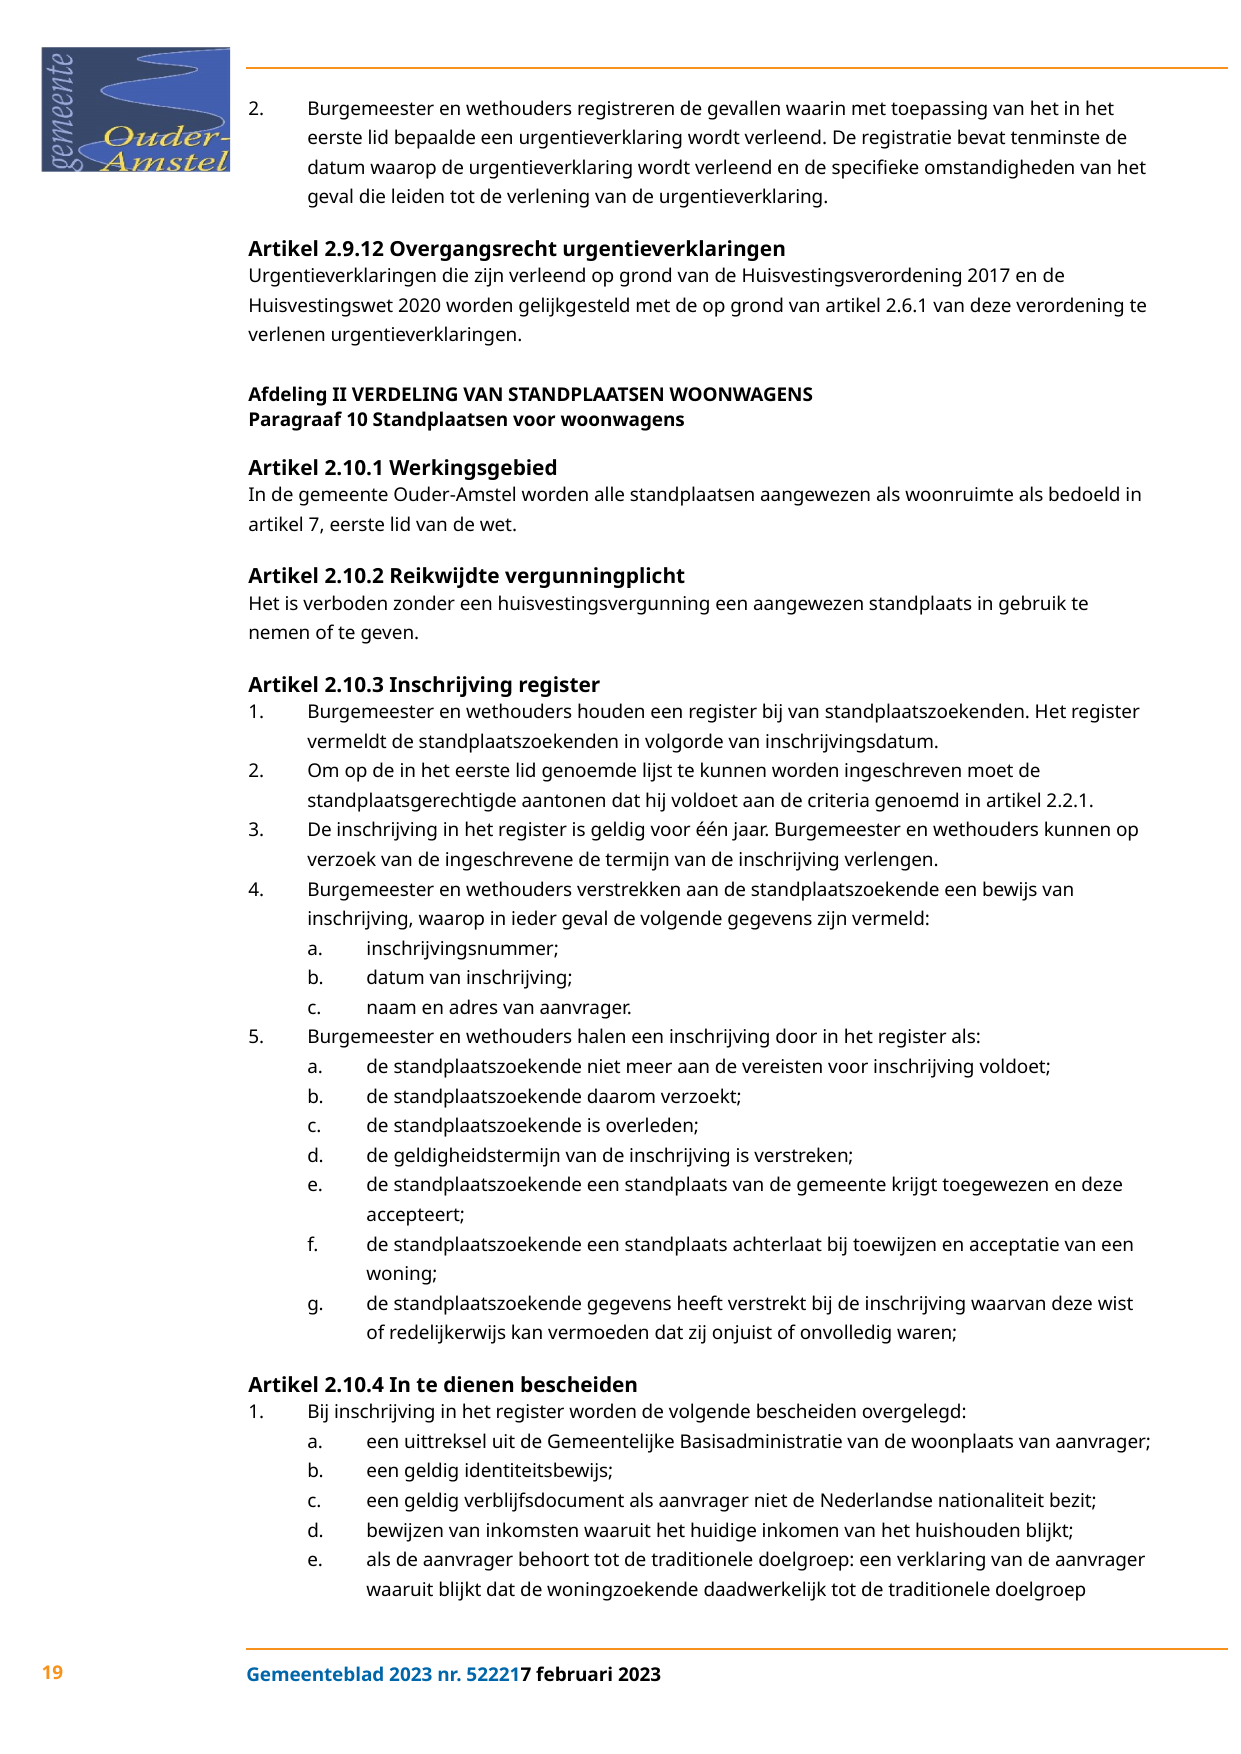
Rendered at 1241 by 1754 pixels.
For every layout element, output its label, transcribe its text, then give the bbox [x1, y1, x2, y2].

text Artikel 2.10.4 In te dienen bescheiden [248, 1370, 1152, 1398]
text Artikel 2.10.3 Inschrijving register [248, 670, 1152, 698]
list Burgemeester en wethouders houden een register bij van standplaatszoekenden. Het register vermeldt de standplaatszoekenden in volgorde van inschrijvingsdatum. [248, 698, 1152, 754]
list de standplaatszoekende een standplaats achterlaat bij toewijzen en acceptatie van een woning; [307, 1231, 1152, 1286]
list de standplaatszoekende een standplaats van de gemeente krijgt toegewezen en deze accepteert; [307, 1172, 1152, 1227]
list Burgemeester en wethouders verstrekken aan de standplaatszoekende een bewijs van inschrijving, waarop in ieder geval de volgende gegevens zijn vermeld: [248, 876, 1152, 931]
text Afdeling II VERDELING VAN STANDPLAATSEN WOONWAGENS [248, 381, 1152, 406]
list Burgemeester en wethouders halen een inschrijving door in het register als: [248, 1024, 1152, 1049]
list De inschrijving in het register is geldig voor één jaar. Burgemeester en wethouders kunnen op verzoek van de ingeschrevene de termijn van de inschrijving verlengen. [248, 817, 1152, 872]
text In de gemeente Ouder-Amstel worden alle standplaatsen aangewezen als woonruimte als bedoeld in artikel 7, eerste lid van de wet. [248, 481, 1152, 537]
list Bij inschrijving in het register worden de volgende bescheiden overgelegd: [248, 1398, 1152, 1424]
list als de aanvrager behoort tot de traditionele doelgroep: een verklaring van de aanvrager waaruit blijkt dat de woningzoekende daadwerkelijk tot de traditionele doelgroep [307, 1546, 1152, 1602]
list de standplaatszoekende niet meer aan de vereisten voor inschrijving voldoet; [307, 1053, 1152, 1079]
text Artikel 2.10.1 Werkingsgebied [248, 453, 1152, 481]
list naam en adres van aanvrager. [307, 994, 1152, 1020]
picture [41, 47, 231, 172]
text Artikel 2.10.2 Reikwijdte vergunningplicht [248, 561, 1152, 590]
list datum van inschrijving; [307, 964, 1152, 990]
list inschrijvingsnummer; [307, 935, 1152, 961]
list de standplaatszoekende daarom verzoekt; [307, 1083, 1152, 1109]
text Paragraaf 10 Standplaatsen voor woonwagens [248, 406, 1152, 432]
text Urgentieverklaringen die zijn verleend op grond van de Huisvestingsverordening 2017 en de Huisvestingswet 2020 worden gelijkgesteld met de op grond van artikel 2.6.1 van deze verordening te verlenen urgentieverklaringen. [248, 262, 1152, 347]
list de standplaatszoekende gegevens heeft verstrekt bij de inschrijving waarvan deze wist of redelijkerwijs kan vermoeden dat zij onjuist of onvolledig waren; [307, 1290, 1152, 1345]
list bewijzen van inkomsten waaruit het huidige inkomen van het huishouden blijkt; [307, 1517, 1152, 1542]
list een uittreksel uit de Gemeentelijke Basisadministratie van de woonplaats van aanvrager; [307, 1428, 1152, 1454]
text Artikel 2.9.12 Overgangsrecht urgentieverklaringen [248, 234, 1152, 262]
text Het is verboden zonder een huisvestingsvergunning een aangewezen standplaats in gebruik te nemen of te geven. [248, 590, 1152, 645]
list Om op de in het eerste lid genoemde lijst te kunnen worden ingeschreven moet de standplaatsgerechtigde aantonen dat hij voldoet aan de criteria genoemd in artikel 2.2.1. [248, 757, 1152, 813]
list een geldig verblijfsdocument als aanvrager niet de Nederlandse nationaliteit bezit; [307, 1487, 1152, 1513]
list de standplaatszoekende is overleden; [307, 1112, 1152, 1138]
list Burgemeester en wethouders registreren de gevallen waarin met toepassing van het in het eerste lid bepaalde een urgentieverklaring wordt verleend. De registratie bevat tenminste de datum waarop de urgentieverklaring wordt verleend en de specifieke omstandigheden van het geval die leiden tot de verlening van de urgentieverklaring. [248, 95, 1152, 209]
list de geldigheidstermijn van de inschrijving is verstreken; [307, 1142, 1152, 1168]
list een geldig identiteitsbewijs; [307, 1458, 1152, 1483]
